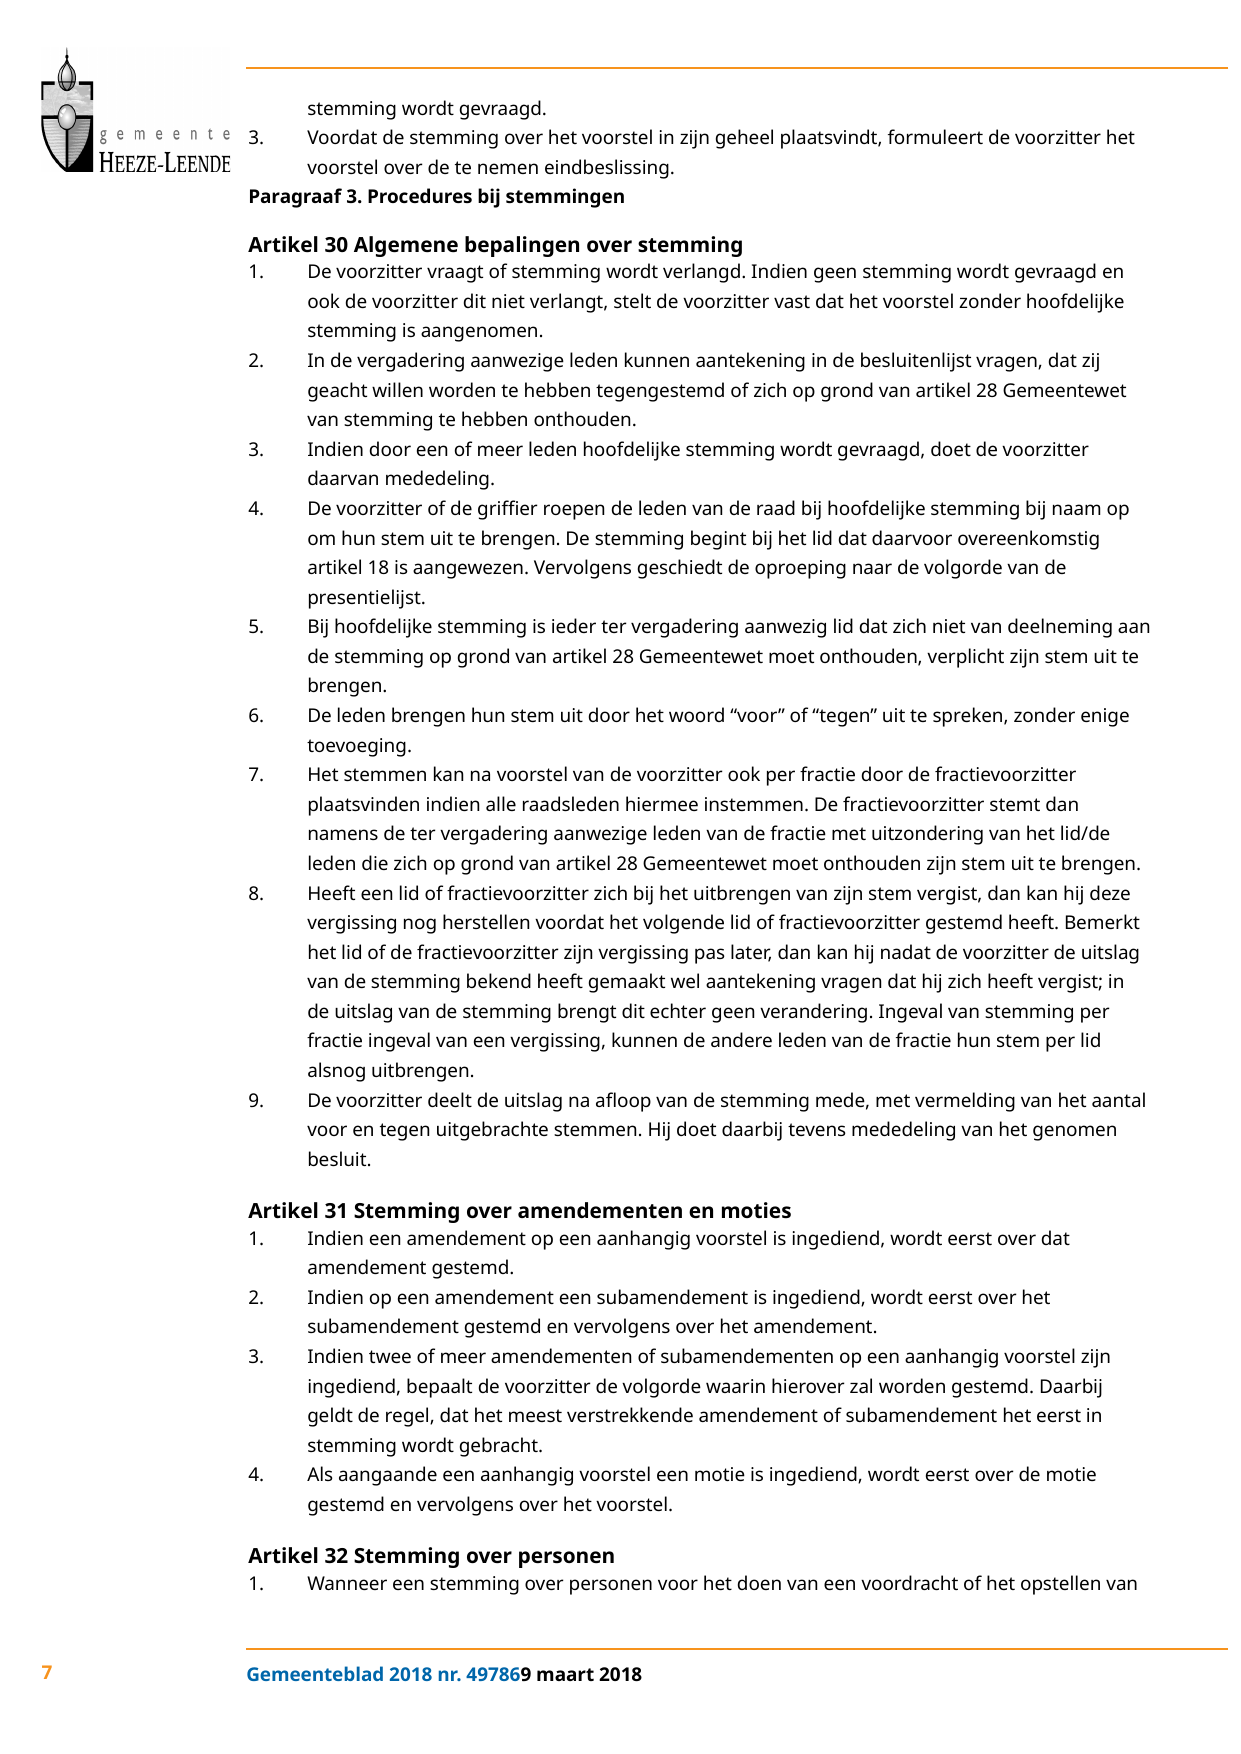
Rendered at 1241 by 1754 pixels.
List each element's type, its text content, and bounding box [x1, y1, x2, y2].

text Paragraaf 3. Procedures bij stemmingen [248, 183, 1152, 209]
list stemming wordt gevraagd. [248, 95, 1152, 121]
list Als aangaande een aanhangig voorstel een motie is ingediend, wordt eerst over de motie gestemd en vervolgens over het voorstel. [248, 1462, 1152, 1517]
list De voorzitter of de griffier roepen de leden van de raad bij hoofdelijke stemming bij naam op om hun stem uit te brengen. De stemming begint bij het lid dat daarvoor overeenkomstig artikel 18 is aangewezen. Vervolgens geschiedt de oproeping naar de volgorde van de presentielijst. [248, 495, 1152, 610]
list De leden brengen hun stem uit door het woord “voor” of “tegen” uit te spreken, zonder enige toevoeging. [248, 702, 1152, 758]
text Artikel 32 Stemming over personen [248, 1542, 1152, 1570]
list Het stemmen kan na voorstel van de voorzitter ook per fractie door de fractievoorzitter plaatsvinden indien alle raadsleden hiermee instemmen. De fractievoorzitter stemt dan namens de ter vergadering aanwezige leden van de fractie met uitzondering van het lid/de leden die zich op grond van artikel 28 Gemeentewet moet onthouden zijn stem uit te brengen. [248, 761, 1152, 876]
list Voordat de stemming over het voorstel in zijn geheel plaatsvindt, formuleert de voorzitter het voorstel over de te nemen eindbeslissing. [248, 124, 1152, 180]
picture [41, 47, 231, 172]
list Heeft een lid of fractievoorzitter zich bij het uitbrengen van zijn stem vergist, dan kan hij deze vergissing nog herstellen voordat het volgende lid of fractievoorzitter gestemd heeft. Bemerkt het lid of de fractievoorzitter zijn vergissing pas later, dan kan hij nadat de voorzitter de uitslag van de stemming bekend heeft gemaakt wel aantekening vragen dat hij zich heeft vergist; in de uitslag van de stemming brengt dit echter geen verandering. Ingeval van stemming per fractie ingeval van een vergissing, kunnen de andere leden van de fractie hun stem per lid alsnog uitbrengen. [248, 880, 1152, 1083]
list Indien twee of meer amendementen of subamendementen op een aanhangig voorstel zijn ingediend, bepaalt de voorzitter de volgorde waarin hierover zal worden gestemd. Daarbij geldt de regel, dat het meest verstrekkende amendement of subamendement het eerst in stemming wordt gebracht. [248, 1343, 1152, 1458]
list Bij hoofdelijke stemming is ieder ter vergadering aanwezig lid dat zich niet van deelneming aan de stemming op grond van artikel 28 Gemeentewet moet onthouden, verplicht zijn stem uit te brengen. [248, 613, 1152, 698]
text Artikel 31 Stemming over amendementen en moties [248, 1196, 1152, 1225]
list Indien een amendement op een aanhangig voorstel is ingediend, wordt eerst over dat amendement gestemd. [248, 1225, 1152, 1280]
list De voorzitter deelt de uitslag na afloop van de stemming mede, met vermelding van het aantal voor en tegen uitgebrachte stemmen. Hij doet daarbij tevens mededeling van het genomen besluit. [248, 1087, 1152, 1172]
list Wanneer een stemming over personen voor het doen van een voordracht of het opstellen van [248, 1570, 1152, 1596]
list Indien op een amendement een subamendement is ingediend, wordt eerst over het subamendement gestemd en vervolgens over het amendement. [248, 1284, 1152, 1339]
list In de vergadering aanwezige leden kunnen aantekening in de besluitenlijst vragen, dat zij geacht willen worden te hebben tegengestemd of zich op grond van artikel 28 Gemeentewet van stemming te hebben onthouden. [248, 347, 1152, 432]
text Artikel 30 Algemene bepalingen over stemming [248, 230, 1152, 258]
list Indien door een of meer leden hoofdelijke stemming wordt gevraagd, doet de voorzitter daarvan mededeling. [248, 436, 1152, 491]
list De voorzitter vraagt of stemming wordt verlangd. Indien geen stemming wordt gevraagd en ook de voorzitter dit niet verlangt, stelt de voorzitter vast dat het voorstel zonder hoofdelijke stemming is aangenomen. [248, 258, 1152, 343]
